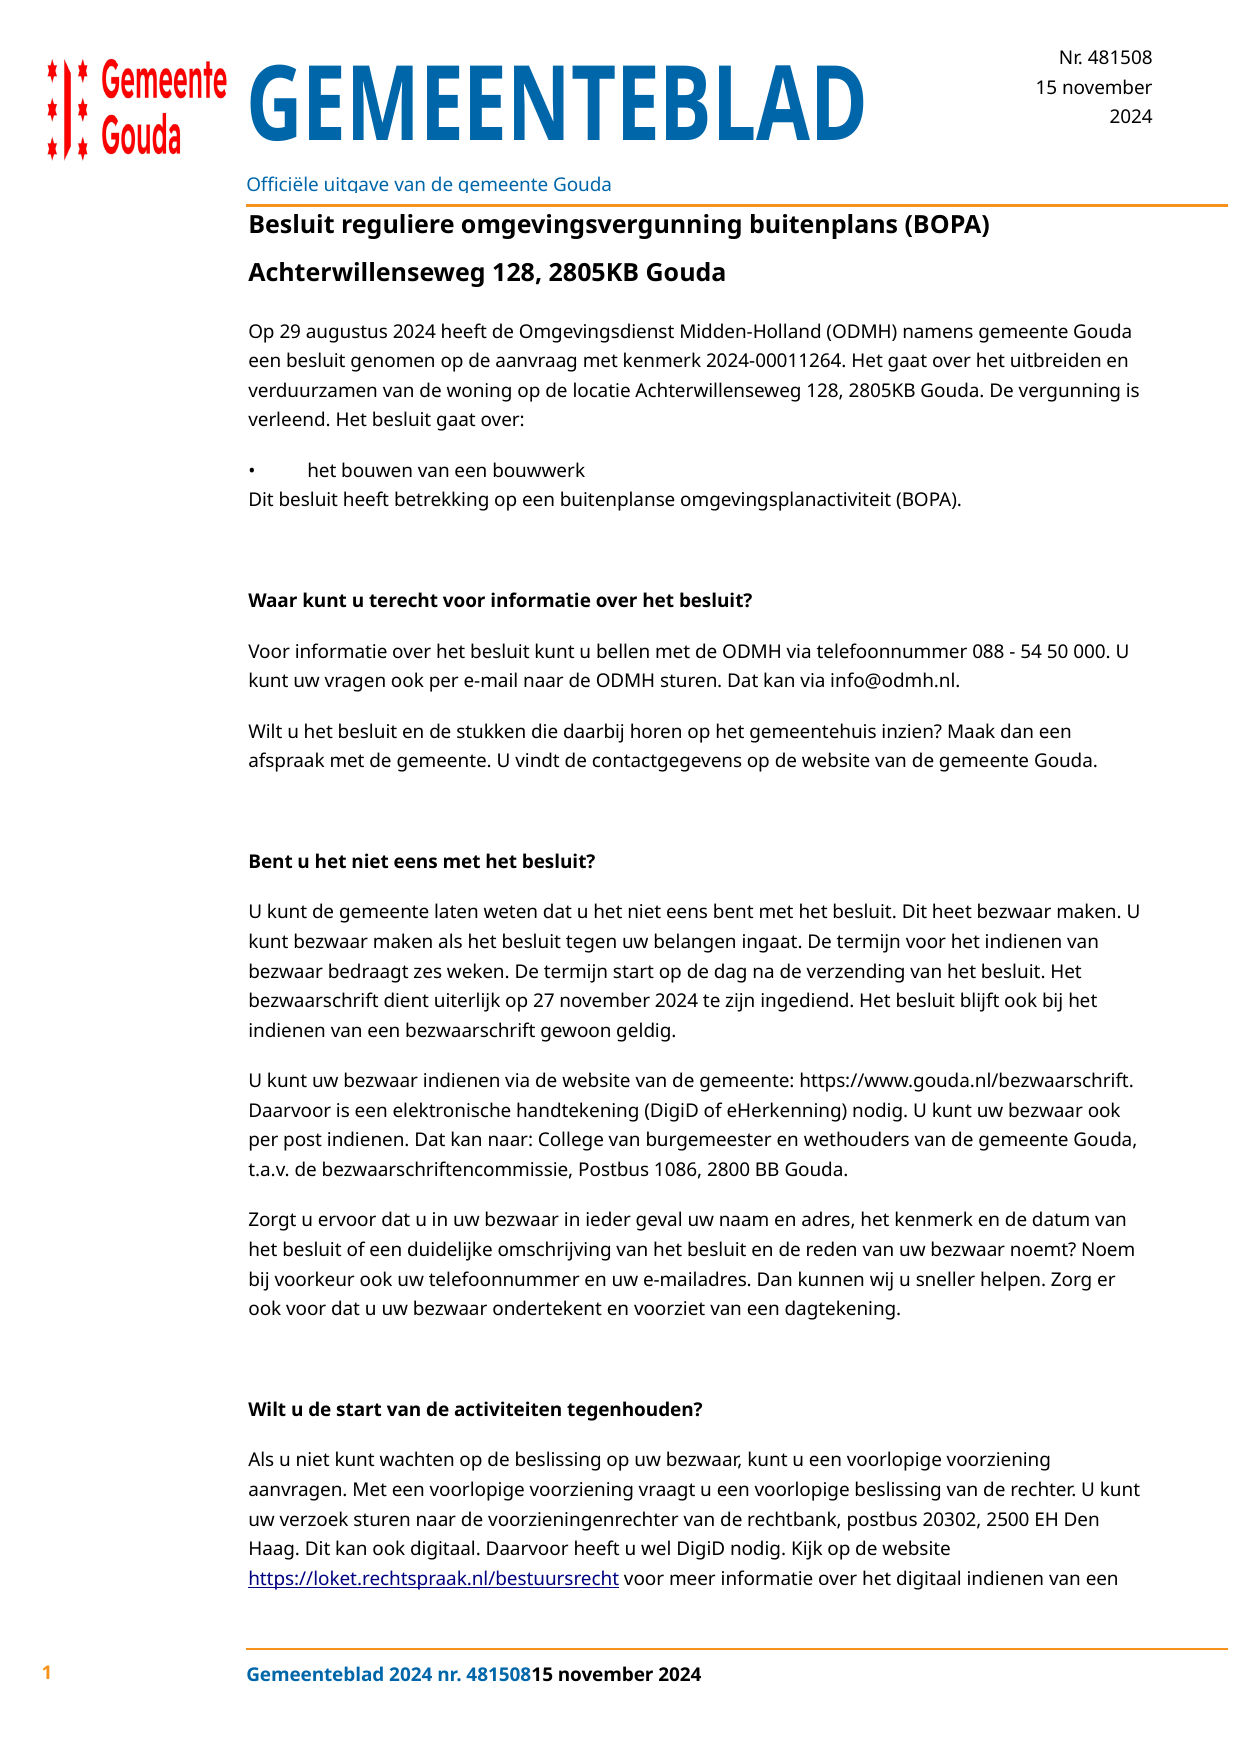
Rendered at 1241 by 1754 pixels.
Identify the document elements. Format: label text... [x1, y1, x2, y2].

text Wilt u de start van de activiteiten tegenhouden? [248, 1396, 1152, 1422]
text Waar kunt u terecht voor informatie over het besluit? [248, 587, 1152, 613]
text U kunt de gemeente laten weten dat u het niet eens bent met het besluit. Dit heet bezwaar maken. U kunt bezwaar maken als het besluit tegen uw belangen ingaat. De termijn voor het indienen van bezwaar bedraagt zes weken. De termijn start op de dag na de verzending van het besluit. Het bezwaarschrift dient uiterlijk op 27 november 2024 te zijn ingediend. Het besluit blijft ook bij het indienen van een bezwaarschrift gewoon geldig. [248, 899, 1152, 1043]
text Op 29 augustus 2024 heeft de Omgevingsdienst Midden-Holland (ODMH) namens gemeente Gouda een besluit genomen op de aanvraag met kenmerk 2024-00011264. Het gaat over het uitbreiden en verduurzamen van de woning op de locatie Achterwillenseweg 128, 2805KB Gouda. De vergunning is verleend. Het besluit gaat over: [248, 318, 1152, 432]
text Wilt u het besluit en de stukken die daarbij horen op het gemeentehuis inzien? Maak dan een afspraak met de gemeente. U vindt de contactgegevens op de website van de gemeente Gouda. [248, 718, 1152, 773]
text Zorgt u ervoor dat u in uw bezwaar in ieder geval uw naam en adres, het kenmerk en de datum van het besluit of een duidelijke omschrijving van het besluit en de reden van uw bezwaar noemt? Noem bij voorkeur ook uw telefoonnummer en uw e-mailadres. Dan kunnen wij u sneller helpen. Zorg er ook voor dat u uw bezwaar ondertekent en voorziet van een dagtekening. [248, 1207, 1152, 1321]
text U kunt uw bezwaar indienen via de website van de gemeente: https://www.gouda.nl/bezwaarschrift. Daarvoor is een elektronische handtekening (DigiD of eHerkenning) nodig. U kunt uw bezwaar ook per post indienen. Dat kan naar: College van burgemeester en wethouders van de gemeente Gouda, t.a.v. de bezwaarschriftencommissie, Postbus 1086, 2800 BB Gouda. [248, 1067, 1152, 1182]
text Als u niet kunt wachten op de beslissing op uw bezwaar, kunt u een voorlopige voorziening aanvragen. Met een voorlopige voorziening vraagt u een voorlopige beslissing van de rechter. U kunt uw verzoek sturen naar de voorzieningenrechter van de rechtbank, postbus 20302, 2500 EH Den Haag. Dit kan ook digitaal. Daarvoor heeft u wel DigiD nodig. Kijk op de website https://loket.rechtspraak.nl/bestuursrecht voor meer informatie over het digitaal indienen van een [248, 1447, 1152, 1591]
text Bent u het niet eens met het besluit? [248, 848, 1152, 874]
text Dit besluit heeft betrekking op een buitenplanse omgevingsplanactiviteit (BOPA). [248, 487, 1152, 512]
text Voor informatie over het besluit kunt u bellen met de ODMH via telefoonnummer 088 - 54 50 000. U kunt uw vragen ook per e-mail naar de ODMH sturen. Dat kan via info@odmh.nl. [248, 638, 1152, 693]
list het bouwen van een bouwwerk [248, 457, 1152, 483]
picture [41, 47, 231, 172]
text Besluit reguliere omgevingsvergunning buitenplans (BOPA) Achterwillenseweg 128, 2805KB Gouda [248, 207, 1152, 288]
